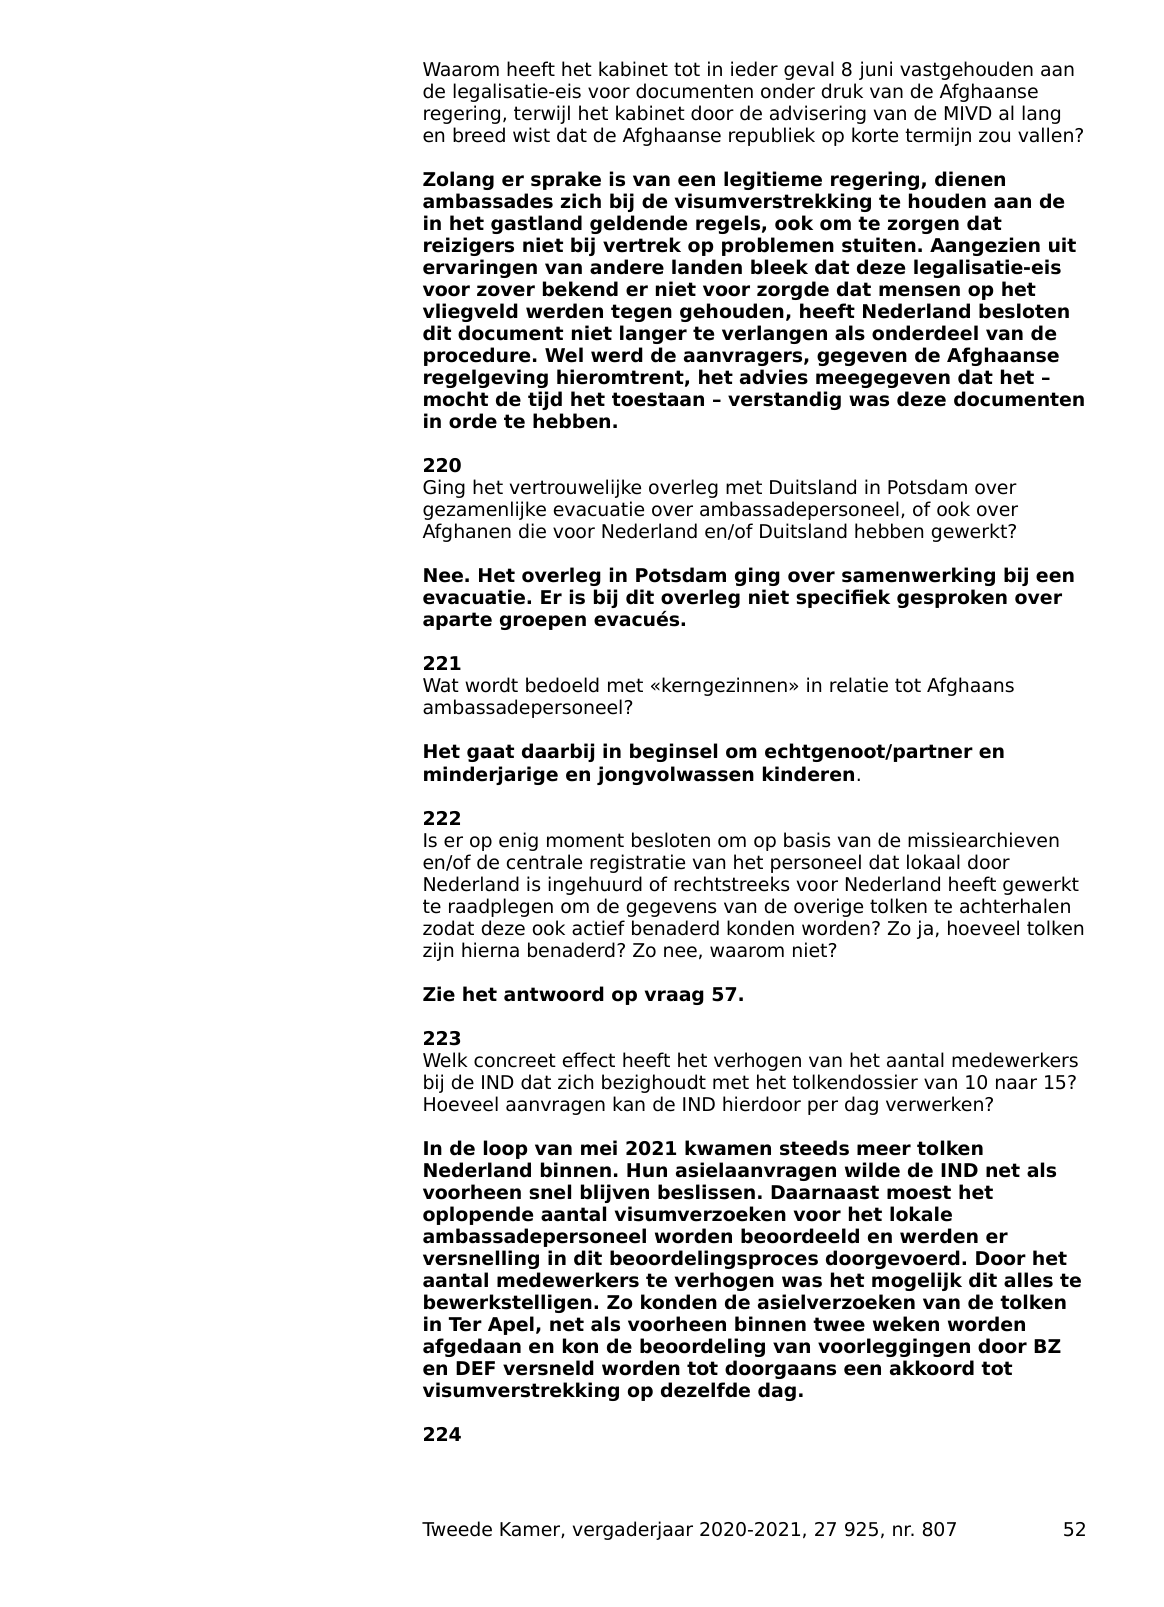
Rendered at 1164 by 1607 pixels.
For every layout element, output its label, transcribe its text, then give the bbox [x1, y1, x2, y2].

text 221 [422, 653, 1087, 675]
text Welk concreet effect heeft het verhogen van het aantal medewerkers bij de IND dat zich bezighoudt met het tolkendossier van 10 naar 15? Hoeveel aanvragen kan de IND hierdoor per dag verwerken? [422, 1050, 1087, 1116]
text 222 [422, 808, 1087, 829]
text Is er op enig moment besloten om op basis van de missiearchieven en/of de centrale registratie van het personeel dat lokaal door Nederland is ingehuurd of rechtstreeks voor Nederland heeft gewerkt te raadplegen om de gegevens van de overige tolken te achterhalen zodat deze ook actief benaderd konden worden? Zo ja, hoeveel tolken zijn hierna benaderd? Zo nee, waarom niet? [422, 829, 1087, 961]
text 220 [422, 455, 1087, 477]
text Zolang er sprake is van een legitieme regering, dienen ambassades zich bij de visumverstrekking te houden aan de in het gastland geldende regels, ook om te zorgen dat reizigers niet bij vertrek op problemen stuiten. Aangezien uit ervaringen van andere landen bleek dat deze legalisatie-eis voor zover bekend er niet voor zorgde dat mensen op het vliegveld werden tegen gehouden, heeft Nederland besloten dit document niet langer te verlangen als onderdeel van de procedure. Wel werd de aanvragers, gegeven de Afghaanse regelgeving hieromtrent, het advies meegegeven dat het – mocht de tijd het toestaan – verstandig was deze documenten in orde te hebben. [422, 169, 1087, 433]
text Het gaat daarbij in beginsel om echtgenoot/partner en minderjarige en jongvolwassen kinderen. [422, 741, 1087, 785]
text 224 [422, 1424, 1087, 1446]
text Waarom heeft het kabinet tot in ieder geval 8 juni vastgehouden aan de legalisatie-eis voor documenten onder druk van de Afghaanse regering, terwijl het kabinet door de advisering van de MIVD al lang en breed wist dat de Afghaanse republiek op korte termijn zou vallen? [422, 59, 1087, 147]
text Nee. Het overleg in Potsdam ging over samenwerking bij een evacuatie. Er is bij dit overleg niet specifiek gesproken over aparte groepen evacués. [422, 565, 1087, 631]
text Wat wordt bedoeld met «kerngezinnen» in relatie tot Afghaans ambassadepersoneel? [422, 675, 1087, 719]
text In de loop van mei 2021 kwamen steeds meer tolken Nederland binnen. Hun asielaanvragen wilde de IND net als voorheen snel blijven beslissen. Daarnaast moest het oplopende aantal visumverzoeken voor het lokale ambassadepersoneel worden beoordeeld en werden er versnelling in dit beoordelingsproces doorgevoerd. Door het aantal medewerkers te verhogen was het mogelijk dit alles te bewerkstelligen. Zo konden de asielverzoeken van de tolken in Ter Apel, net als voorheen binnen twee weken worden afgedaan en kon de beoordeling van voorleggingen door BZ en DEF versneld worden tot doorgaans een akkoord tot visumverstrekking op dezelfde dag. [422, 1138, 1087, 1402]
text 223 [422, 1028, 1087, 1050]
text Ging het vertrouwelijke overleg met Duitsland in Potsdam over gezamenlijke evacuatie over ambassadepersoneel, of ook over Afghanen die voor Nederland en/of Duitsland hebben gewerkt? [422, 477, 1087, 543]
text Zie het antwoord op vraag 57. [422, 984, 1087, 1006]
